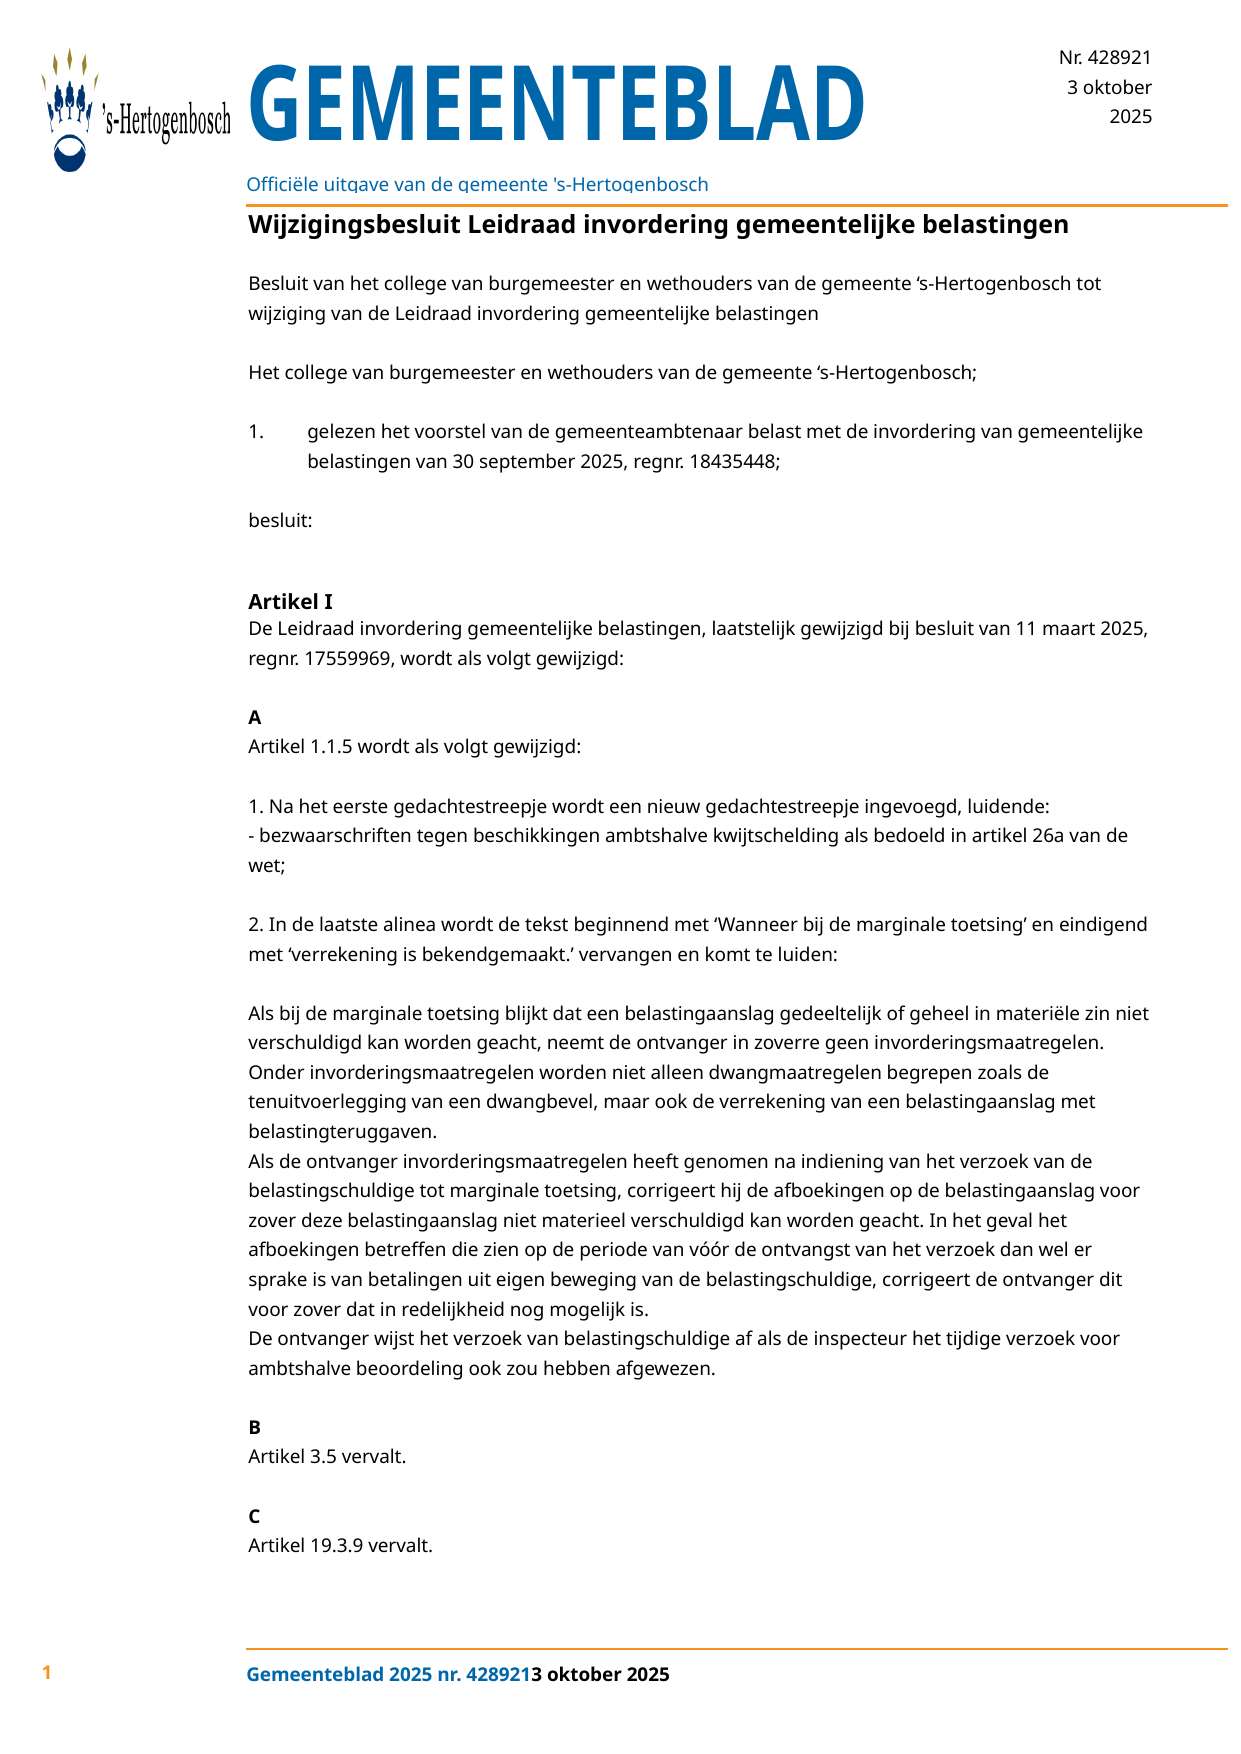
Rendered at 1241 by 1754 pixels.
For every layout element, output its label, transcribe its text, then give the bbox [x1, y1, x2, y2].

text besluit: [248, 507, 1152, 533]
picture [41, 47, 231, 172]
text C [248, 1503, 1152, 1529]
text 1. Na het eerste gedachtestreepje wordt een nieuw gedachtestreepje ingevoegd, luidende: [248, 793, 1152, 819]
text A [248, 704, 1152, 730]
text Als bij de marginale toetsing blijkt dat een belastingaanslag gedeeltelijk of geheel in materiële zin niet verschuldigd kan worden geacht, neemt de ontvanger in zoverre geen invorderingsmaatregelen. Onder invorderingsmaatregelen worden niet alleen dwangmaatregelen begrepen zoals de tenuitvoerlegging van een dwangbevel, maar ook de verrekening van een belastingaanslag met belastingteruggaven. [248, 1000, 1152, 1144]
text 2. In de laatste alinea wordt de tekst beginnend met ‘Wanneer bij de marginale toetsing’ en eindigend met ‘verrekening is bekendgemaakt.’ vervangen en komt te luiden: [248, 911, 1152, 967]
text De Leidraad invordering gemeentelijke belastingen, laatstelijk gewijzigd bij besluit van 11 maart 2025, regnr. 17559969, wordt als volgt gewijzigd: [248, 615, 1152, 671]
text Als de ontvanger invorderingsmaatregelen heeft genomen na indiening van het verzoek van de belastingschuldige tot marginale toetsing, corrigeert hij de afboekingen op de belastingaanslag voor zover deze belastingaanslag niet materieel verschuldigd kan worden geacht. In het geval het afboekingen betreffen die zien op de periode van vóór de ontvangst van het verzoek dan wel er sprake is van betalingen uit eigen beweging van de belastingschuldige, corrigeert de ontvanger dit voor zover dat in redelijkheid nog mogelijk is. [248, 1148, 1152, 1322]
text Artikel 3.5 vervalt. [248, 1444, 1152, 1469]
text - bezwaarschriften tegen beschikkingen ambtshalve kwijtschelding als bedoeld in artikel 26a van de wet; [248, 822, 1152, 878]
text Artikel I [248, 587, 1152, 615]
text B [248, 1414, 1152, 1440]
text De ontvanger wijst het verzoek van belastingschuldige af als de inspecteur het tijdige verzoek voor ambtshalve beoordeling ook zou hebben afgewezen. [248, 1325, 1152, 1381]
text Artikel 19.3.9 vervalt. [248, 1532, 1152, 1558]
list gelezen het voorstel van de gemeenteambtenaar belast met de invordering van gemeentelijke belastingen van 30 september 2025, regnr. 18435448; [248, 418, 1152, 473]
text Wijzigingsbesluit Leidraad invordering gemeentelijke belastingen [248, 207, 1152, 241]
text Besluit van het college van burgemeester en wethouders van de gemeente ‘s-Hertogenbosch tot wijziging van de Leidraad invordering gemeentelijke belastingen [248, 270, 1152, 326]
text Het college van burgemeester en wethouders van de gemeente ‘s-Hertogenbosch; [248, 359, 1152, 385]
text Artikel 1.1.5 wordt als volgt gewijzigd: [248, 734, 1152, 759]
